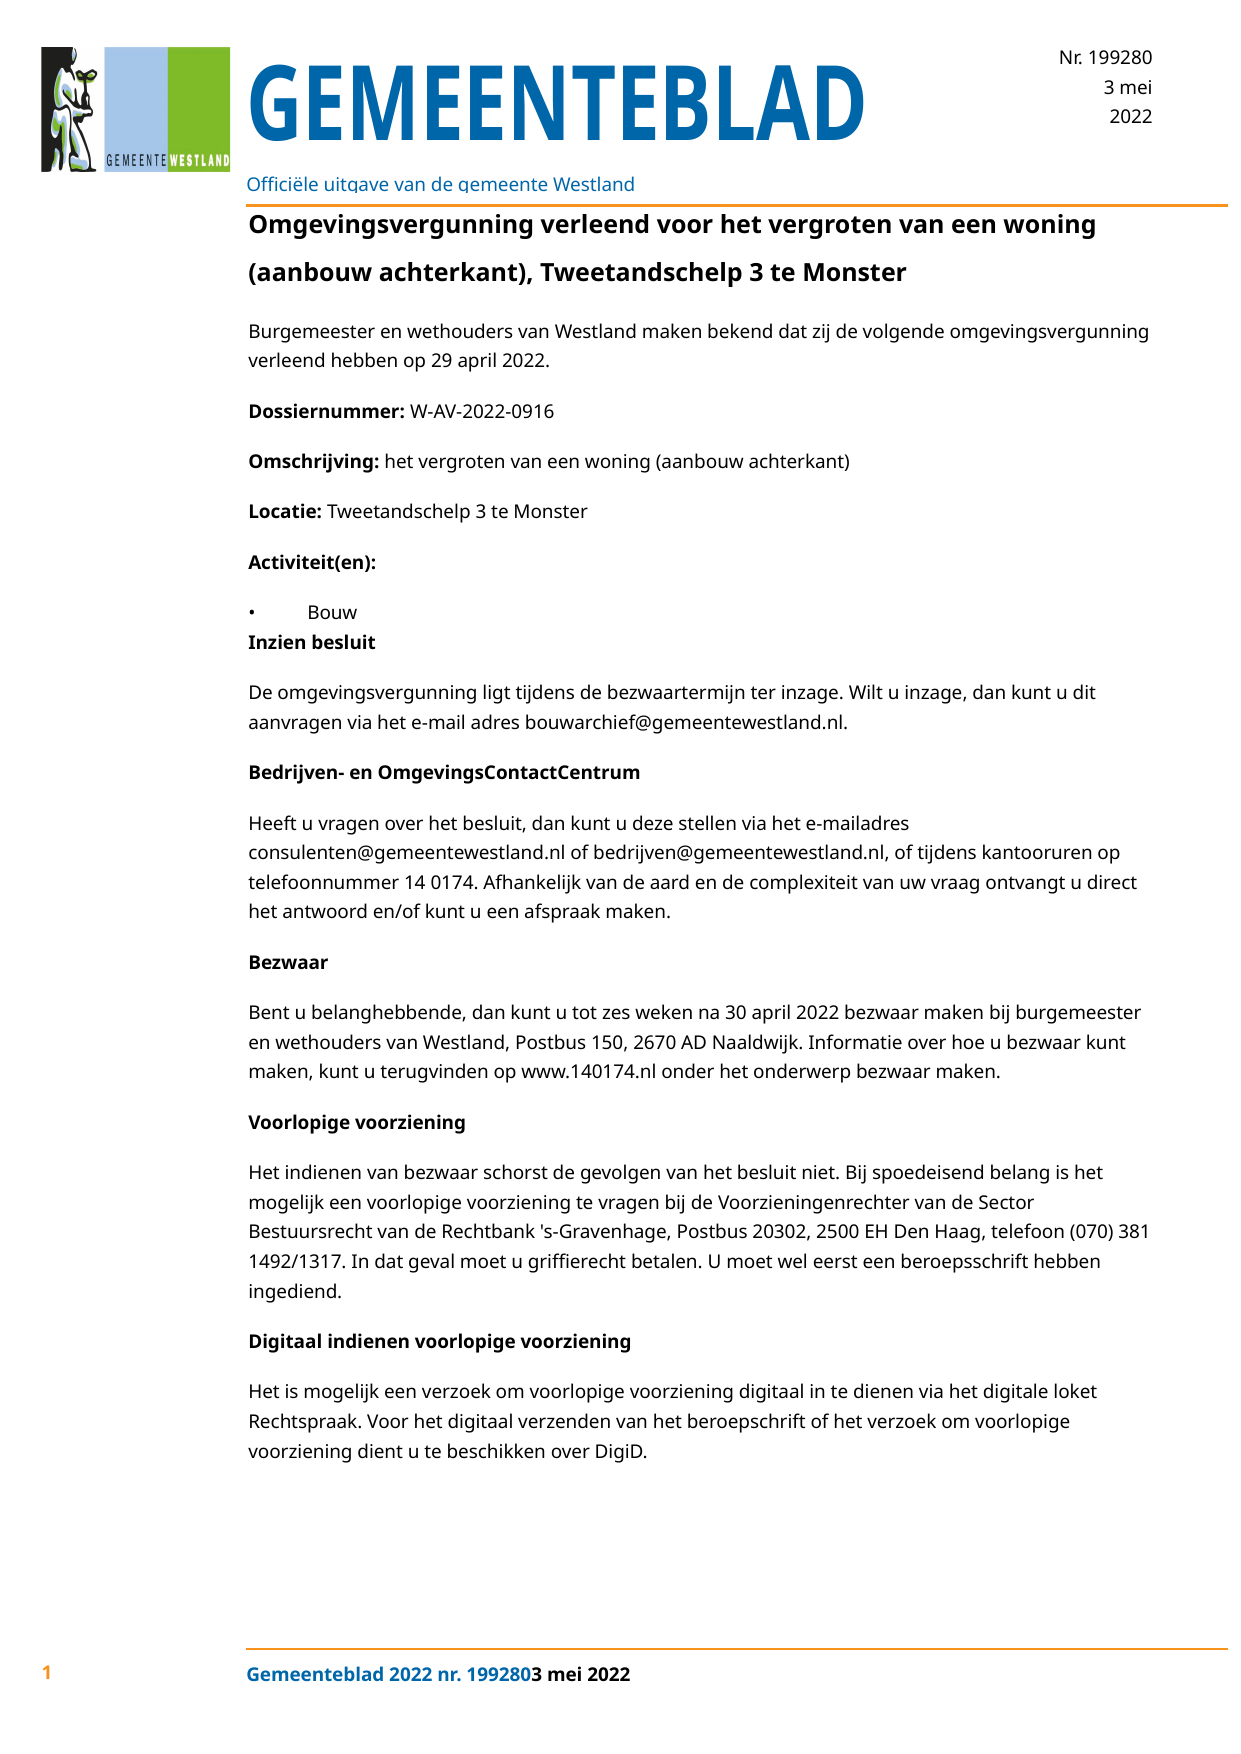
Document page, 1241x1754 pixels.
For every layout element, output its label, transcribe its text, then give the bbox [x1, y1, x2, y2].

text Het indienen van bezwaar schorst de gevolgen van het besluit niet. Bij spoedeisend belang is het mogelijk een voorlopige voorziening te vragen bij de Voorzieningenrechter van de Sector Bestuursrecht van de Rechtbank 's-Gravenhage, Postbus 20302, 2500 EH Den Haag, telefoon (070) 381 1492/1317. In dat geval moet u griffierecht betalen. U moet wel eerst een beroepsschrift hebben ingediend. [248, 1159, 1152, 1304]
text Omschrijving: het vergroten van een woning (aanbouw achterkant) [248, 448, 1152, 474]
text Locatie: Tweetandschelp 3 te Monster [248, 499, 1152, 524]
list Bouw [248, 599, 1152, 625]
picture [41, 47, 231, 172]
text Burgemeester en wethouders van Westland maken bekend dat zij de volgende omgevingsvergunning verleend hebben op 29 april 2022. [248, 318, 1152, 373]
text Het is mogelijk een verzoek om voorlopige voorziening digitaal in te dienen via het digitale loket Rechtspraak. Voor het digitaal verzenden van het beroepschrift of het verzoek om voorlopige voorziening dient u te beschikken over DigiD. [248, 1379, 1152, 1464]
text Heeft u vragen over het besluit, dan kunt u deze stellen via het e-mailadres consulenten@gemeentewestland.nl of bedrijven@gemeentewestland.nl, of tijdens kantooruren op telefoonnummer 14 0174. Afhankelijk van de aard en de complexiteit van uw vraag ontvangt u direct het antwoord en/of kunt u een afspraak maken. [248, 810, 1152, 924]
text Inzien besluit [248, 629, 1152, 655]
text Voorlopige voorziening [248, 1109, 1152, 1135]
text Digitaal indienen voorlopige voorziening [248, 1328, 1152, 1354]
text Bedrijven- en OmgevingsContactCentrum [248, 759, 1152, 785]
text Omgevingsvergunning verleend voor het vergroten van een woning (aanbouw achterkant), Tweetandschelp 3 te Monster [248, 207, 1152, 288]
text De omgevingsvergunning ligt tijdens de bezwaartermijn ter inzage. Wilt u inzage, dan kunt u dit aanvragen via het e-mail adres bouwarchief@gemeentewestland.nl. [248, 679, 1152, 735]
text Dossiernummer: W-AV-2022-0916 [248, 398, 1152, 424]
text Bezwaar [248, 949, 1152, 975]
text Activiteit(en): [248, 549, 1152, 575]
text Bent u belanghebbende, dan kunt u tot zes weken na 30 april 2022 bezwaar maken bij burgemeester en wethouders van Westland, Postbus 150, 2670 AD Naaldwijk. Informatie over hoe u bezwaar kunt maken, kunt u terugvinden op www.140174.nl onder het onderwerp bezwaar maken. [248, 999, 1152, 1084]
